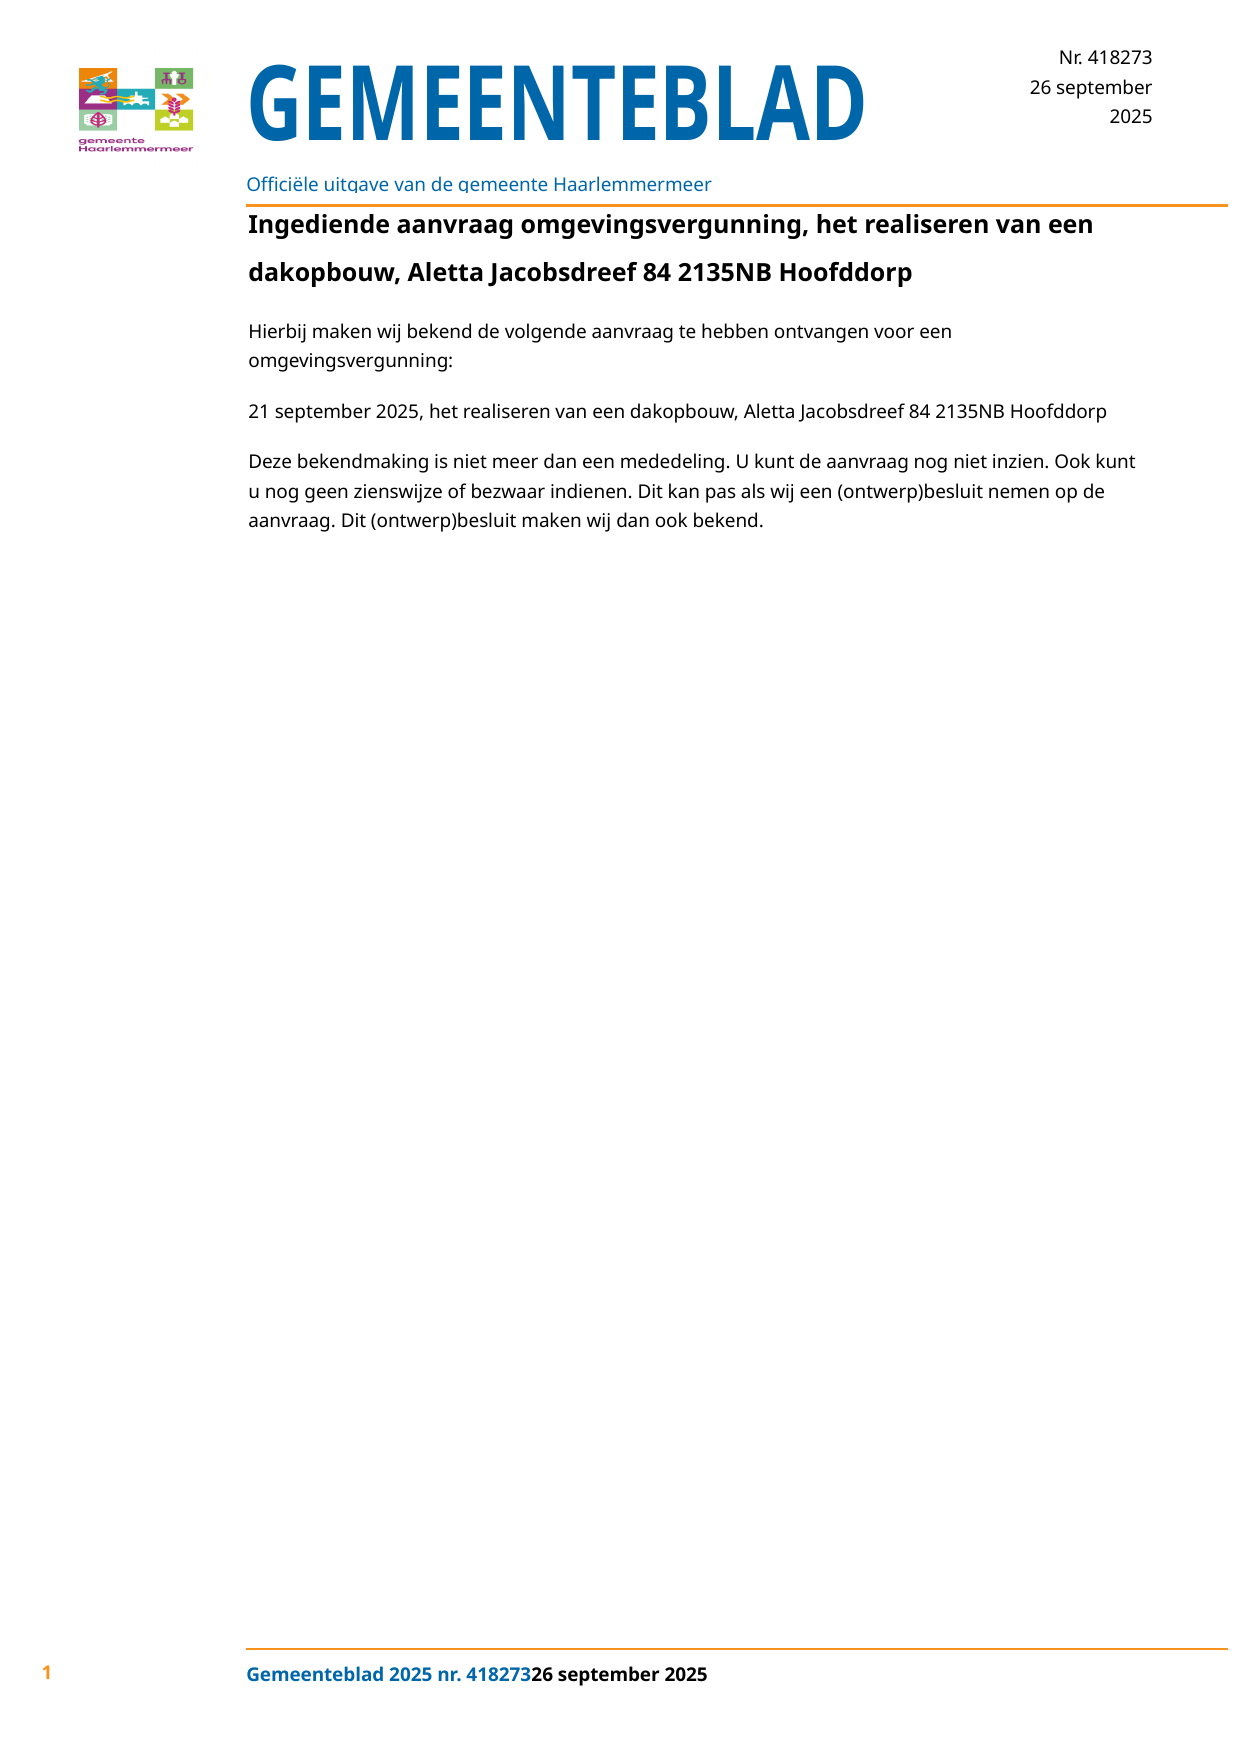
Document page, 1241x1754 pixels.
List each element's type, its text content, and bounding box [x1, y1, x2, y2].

text 21 september 2025, het realiseren van een dakopbouw, Aletta Jacobsdreef 84 2135NB Hoofddorp [248, 398, 1152, 424]
text Deze bekendmaking is niet meer dan een mededeling. U kunt de aanvraag nog niet inzien. Ook kunt u nog geen zienswijze of bezwaar indienen. Dit kan pas als wij een (ontwerp)besluit nemen op de aanvraag. Dit (ontwerp)besluit maken wij dan ook bekend. [248, 448, 1152, 533]
text Hierbij maken wij bekend de volgende aanvraag te hebben ontvangen voor een omgevingsvergunning: [248, 318, 1152, 373]
picture [41, 47, 231, 172]
text Ingediende aanvraag omgevingsvergunning, het realiseren van een dakopbouw, Aletta Jacobsdreef 84 2135NB Hoofddorp [248, 207, 1152, 288]
